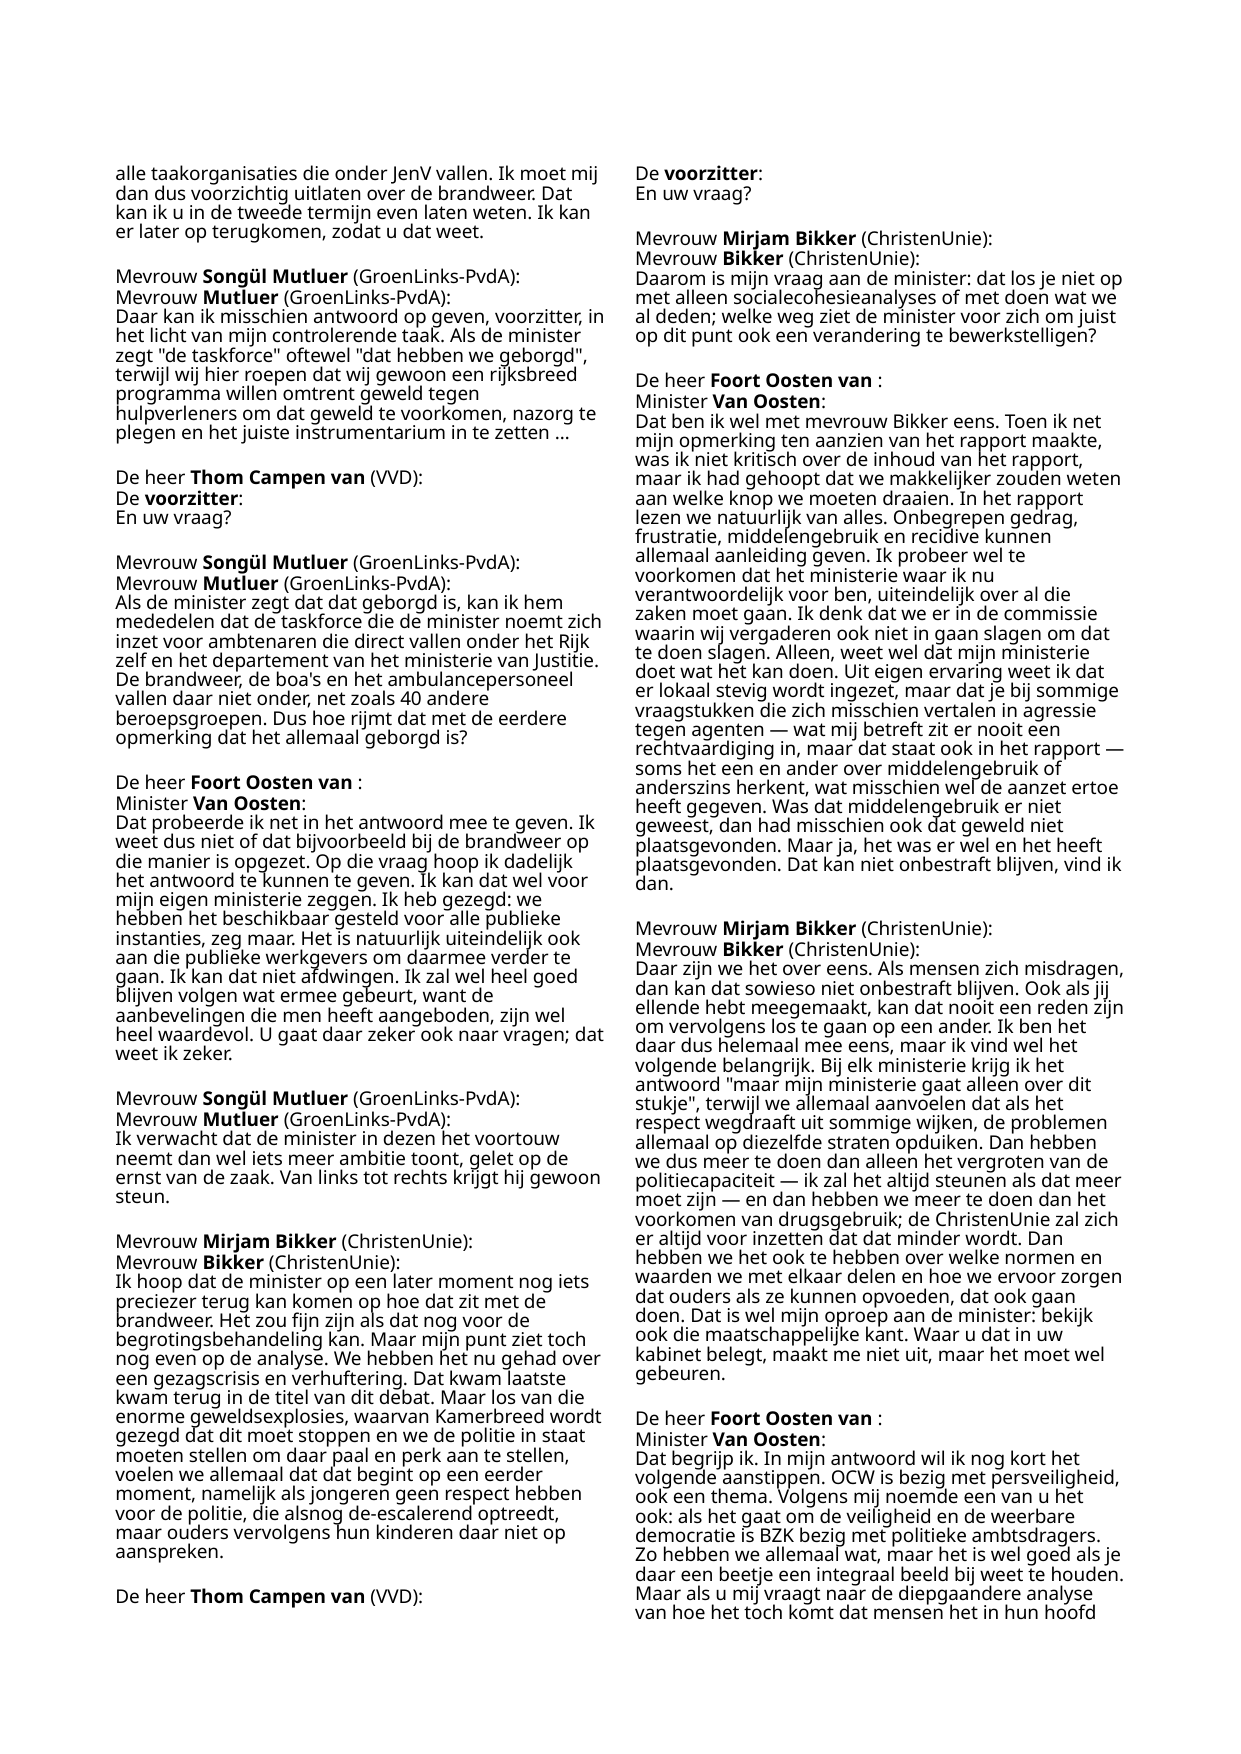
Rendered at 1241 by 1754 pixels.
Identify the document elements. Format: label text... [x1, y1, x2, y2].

text Minister Van Oosten: [635, 1431, 1125, 1450]
text Ik hoop dat de minister op een later moment nog iets preciezer terug kan komen op hoe dat zit met de brandweer. Het zou fijn zijn als dat nog voor de begrotingsbehandeling kan. Maar mijn punt ziet toch nog even op de analyse. We hebben het nu gehad over een gezagscrisis en verhuftering. Dat kwam laatste kwam terug in de titel van dit debat. Maar los van die enorme geweldsexplosies, waarvan Kamerbreed wordt gezegd dat dit moet stoppen en we de politie in staat moeten stellen om daar paal en perk aan te stellen, voelen we allemaal dat dat begint op een eerder moment, namelijk als jongeren geen respect hebben voor de politie, die alsnog de-escalerend optreedt, maar ouders vervolgens hun kinderen daar niet op aanspreken. [115, 1273, 605, 1562]
text Mevrouw Songül Mutluer (GroenLinks-PvdA): [115, 549, 605, 575]
text Als de minister zegt dat dat geborgd is, kan ik hem mededelen dat de taskforce die de minister noemt zich inzet voor ambtenaren die direct vallen onder het Rijk zelf en het departement van het ministerie van Justitie. De brandweer, de boa's en het ambulancepersoneel vallen daar niet onder, net zoals 40 andere beroepsgroepen. Dus hoe rijmt dat met de eerdere opmerking dat het allemaal geborgd is? [115, 594, 605, 748]
text De voorzitter: [635, 165, 1125, 184]
text Minister Van Oosten: [635, 393, 1125, 413]
text Mevrouw Mutluer (GroenLinks-PvdA): [115, 1111, 605, 1130]
text De heer Foort Oosten van : [635, 1405, 1125, 1431]
text Mevrouw Songül Mutluer (GroenLinks-PvdA): [115, 263, 605, 289]
text De voorzitter: [115, 490, 605, 509]
text Daarom is mijn vraag aan de minister: dat los je niet op met alleen socialecohesieanalyses of met doen wat we al deden; welke weg ziet de minister voor zich om juist op dit punt ook een verandering te bewerkstelligen? [635, 270, 1125, 347]
text Mevrouw Mirjam Bikker (ChristenUnie): [635, 225, 1125, 250]
text Mevrouw Bikker (ChristenUnie): [635, 941, 1125, 960]
text En uw vraag? [115, 509, 605, 528]
text De heer Foort Oosten van : [635, 368, 1125, 393]
text De heer Foort Oosten van : [115, 769, 605, 795]
text Mevrouw Songül Mutluer (GroenLinks-PvdA): [115, 1085, 605, 1111]
text De heer Thom Campen van (VVD): [115, 1583, 605, 1609]
text Mevrouw Mirjam Bikker (ChristenUnie): [635, 915, 1125, 941]
text Daar kan ik misschien antwoord op geven, voorzitter, in het licht van mijn controlerende taak. Als de minister zegt "de taskforce" oftewel "dat hebben we geborgd", terwijl wij hier roepen dat wij gewoon een rijksbreed programma willen omtrent geweld tegen hulpverleners om dat geweld te voorkomen, nazorg te plegen en het juiste instrumentarium in te zetten … [115, 308, 605, 443]
text Ik verwacht dat de minister in dezen het voortouw neemt dan wel iets meer ambitie toont, gelet op de ernst van de zaak. Van links tot rechts krijgt hij gewoon steun. [115, 1130, 605, 1207]
text Dat ben ik wel met mevrouw Bikker eens. Toen ik net mijn opmerking ten aanzien van het rapport maakte, was ik niet kritisch over de inhoud van het rapport, maar ik had gehoopt dat we makkelijker zouden weten aan welke knop we moeten draaien. In het rapport lezen we natuurlijk van alles. Onbegrepen gedrag, frustratie, middelengebruik en recidive kunnen allemaal aanleiding geven. Ik probeer wel te voorkomen dat het ministerie waar ik nu verantwoordelijk voor ben, uiteindelijk over al die zaken moet gaan. Ik denk dat we er in de commissie waarin wij vergaderen ook niet in gaan slagen om dat te doen slagen. Alleen, weet wel dat mijn ministerie doet wat het kan doen. Uit eigen ervaring weet ik dat er lokaal stevig wordt ingezet, maar dat je bij sommige vraagstukken die zich misschien vertalen in agressie tegen agenten — wat mij betreft zit er nooit een rechtvaardiging in, maar dat staat ook in het rapport — soms het een en ander over middelengebruik of anderszins herkent, wat misschien wel de aanzet ertoe heeft gegeven. Was dat middelengebruik er niet geweest, dan had misschien ook dat geweld niet plaatsgevonden. Maar ja, het was er wel en het heeft plaatsgevonden. Dat kan niet onbestraft blijven, vind ik dan. [635, 413, 1125, 894]
text Mevrouw Mutluer (GroenLinks-PvdA): [115, 289, 605, 308]
text alle taakorganisaties die onder JenV vallen. Ik moet mij dan dus voorzichtig uitlaten over de brandweer. Dat kan ik u in de tweede termijn even laten weten. Ik kan er later op terugkomen, zodat u dat weet. [115, 165, 605, 242]
text Dat probeerde ik net in het antwoord mee te geven. Ik weet dus niet of dat bijvoorbeeld bij de brandweer op die manier is opgezet. Op die vraag hoop ik dadelijk het antwoord te kunnen te geven. Ik kan dat wel voor mijn eigen ministerie zeggen. Ik heb gezegd: we hebben het beschikbaar gesteld voor alle publieke instanties, zeg maar. Het is natuurlijk uiteindelijk ook aan die publieke werkgevers om daarmee verder te gaan. Ik kan dat niet afdwingen. Ik zal wel heel goed blijven volgen wat ermee gebeurt, want de aanbevelingen die men heeft aangeboden, zijn wel heel waardevol. U gaat daar zeker ook naar vragen; dat weet ik zeker. [115, 814, 605, 1064]
text Minister Van Oosten: [115, 795, 605, 814]
text Dat begrijp ik. In mijn antwoord wil ik nog kort het volgende aanstippen. OCW is bezig met persveiligheid, ook een thema. Volgens mij noemde een van u het ook: als het gaat om de veiligheid en de weerbare democratie is BZK bezig met politieke ambtsdragers. Zo hebben we allemaal wat, maar het is wel goed als je daar een beetje een integraal beeld bij weet te houden. Maar als u mij vraagt naar de diepgaandere analyse van hoe het toch komt dat mensen het in hun hoofd [635, 1450, 1125, 1623]
text En uw vraag? [635, 184, 1125, 204]
text Mevrouw Bikker (ChristenUnie): [635, 250, 1125, 270]
text Mevrouw Mirjam Bikker (ChristenUnie): [115, 1228, 605, 1254]
text Daar zijn we het over eens. Als mensen zich misdragen, dan kan dat sowieso niet onbestraft blijven. Ook als jij ellende hebt meegemaakt, kan dat nooit een reden zijn om vervolgens los te gaan op een ander. Ik ben het daar dus helemaal mee eens, maar ik vind wel het volgende belangrijk. Bij elk ministerie krijg ik het antwoord "maar mijn ministerie gaat alleen over dit stukje", terwijl we allemaal aanvoelen dat als het respect wegdraaft uit sommige wijken, de problemen allemaal op diezelfde straten opduiken. Dan hebben we dus meer te doen dan alleen het vergroten van de politiecapaciteit — ik zal het altijd steunen als dat meer moet zijn — en dan hebben we meer te doen dan het voorkomen van drugsgebruik; de ChristenUnie zal zich er altijd voor inzetten dat dat minder wordt. Dan hebben we het ook te hebben over welke normen en waarden we met elkaar delen en hoe we ervoor zorgen dat ouders als ze kunnen opvoeden, dat ook gaan doen. Dat is wel mijn oproep aan de minister: bekijk ook die maatschappelijke kant. Waar u dat in uw kabinet belegt, maakt me niet uit, maar het moet wel gebeuren. [635, 960, 1125, 1384]
text Mevrouw Mutluer (GroenLinks-PvdA): [115, 575, 605, 594]
text De heer Thom Campen van (VVD): [115, 464, 605, 490]
text Mevrouw Bikker (ChristenUnie): [115, 1254, 605, 1273]
